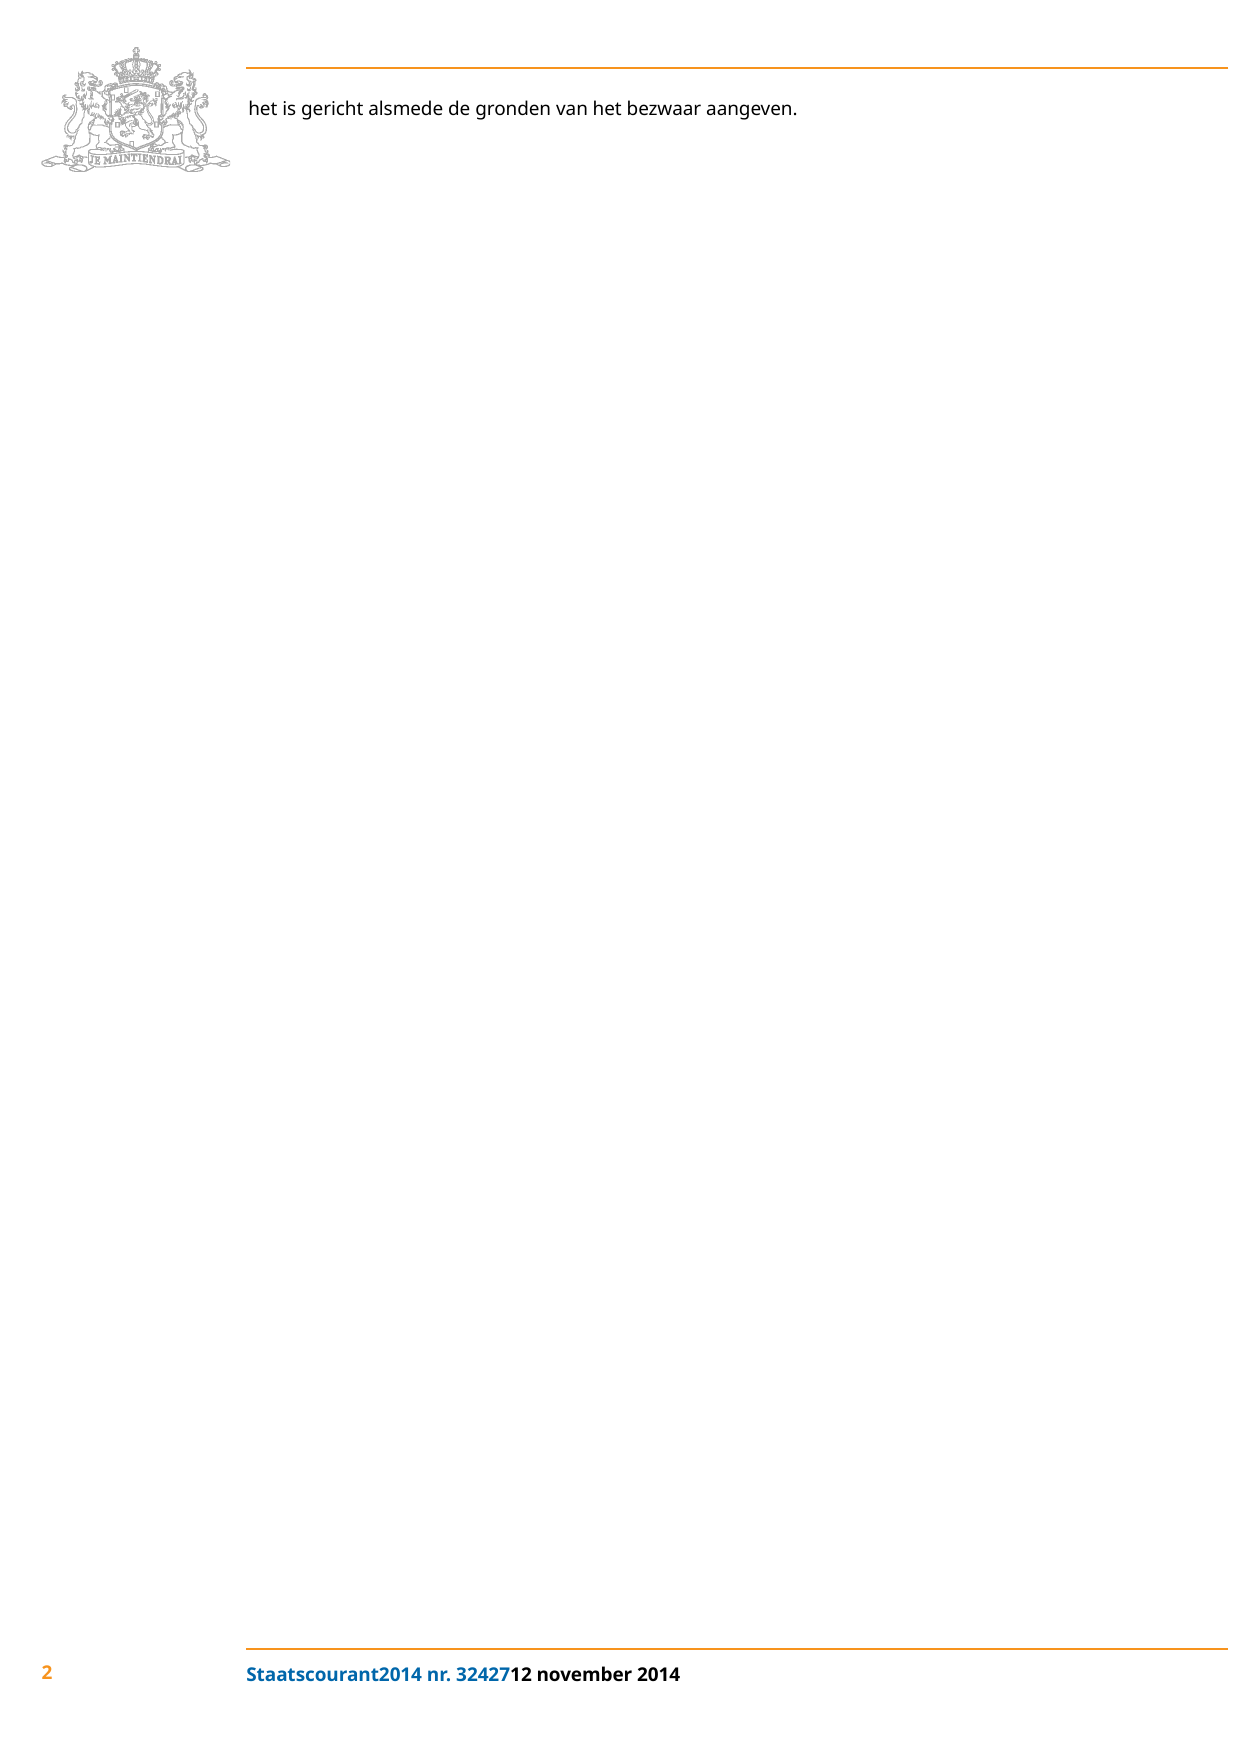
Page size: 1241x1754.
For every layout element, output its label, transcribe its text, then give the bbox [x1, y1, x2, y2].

text het is gericht alsmede de gronden van het bezwaar aangeven. [248, 95, 1152, 121]
picture [41, 47, 231, 172]
